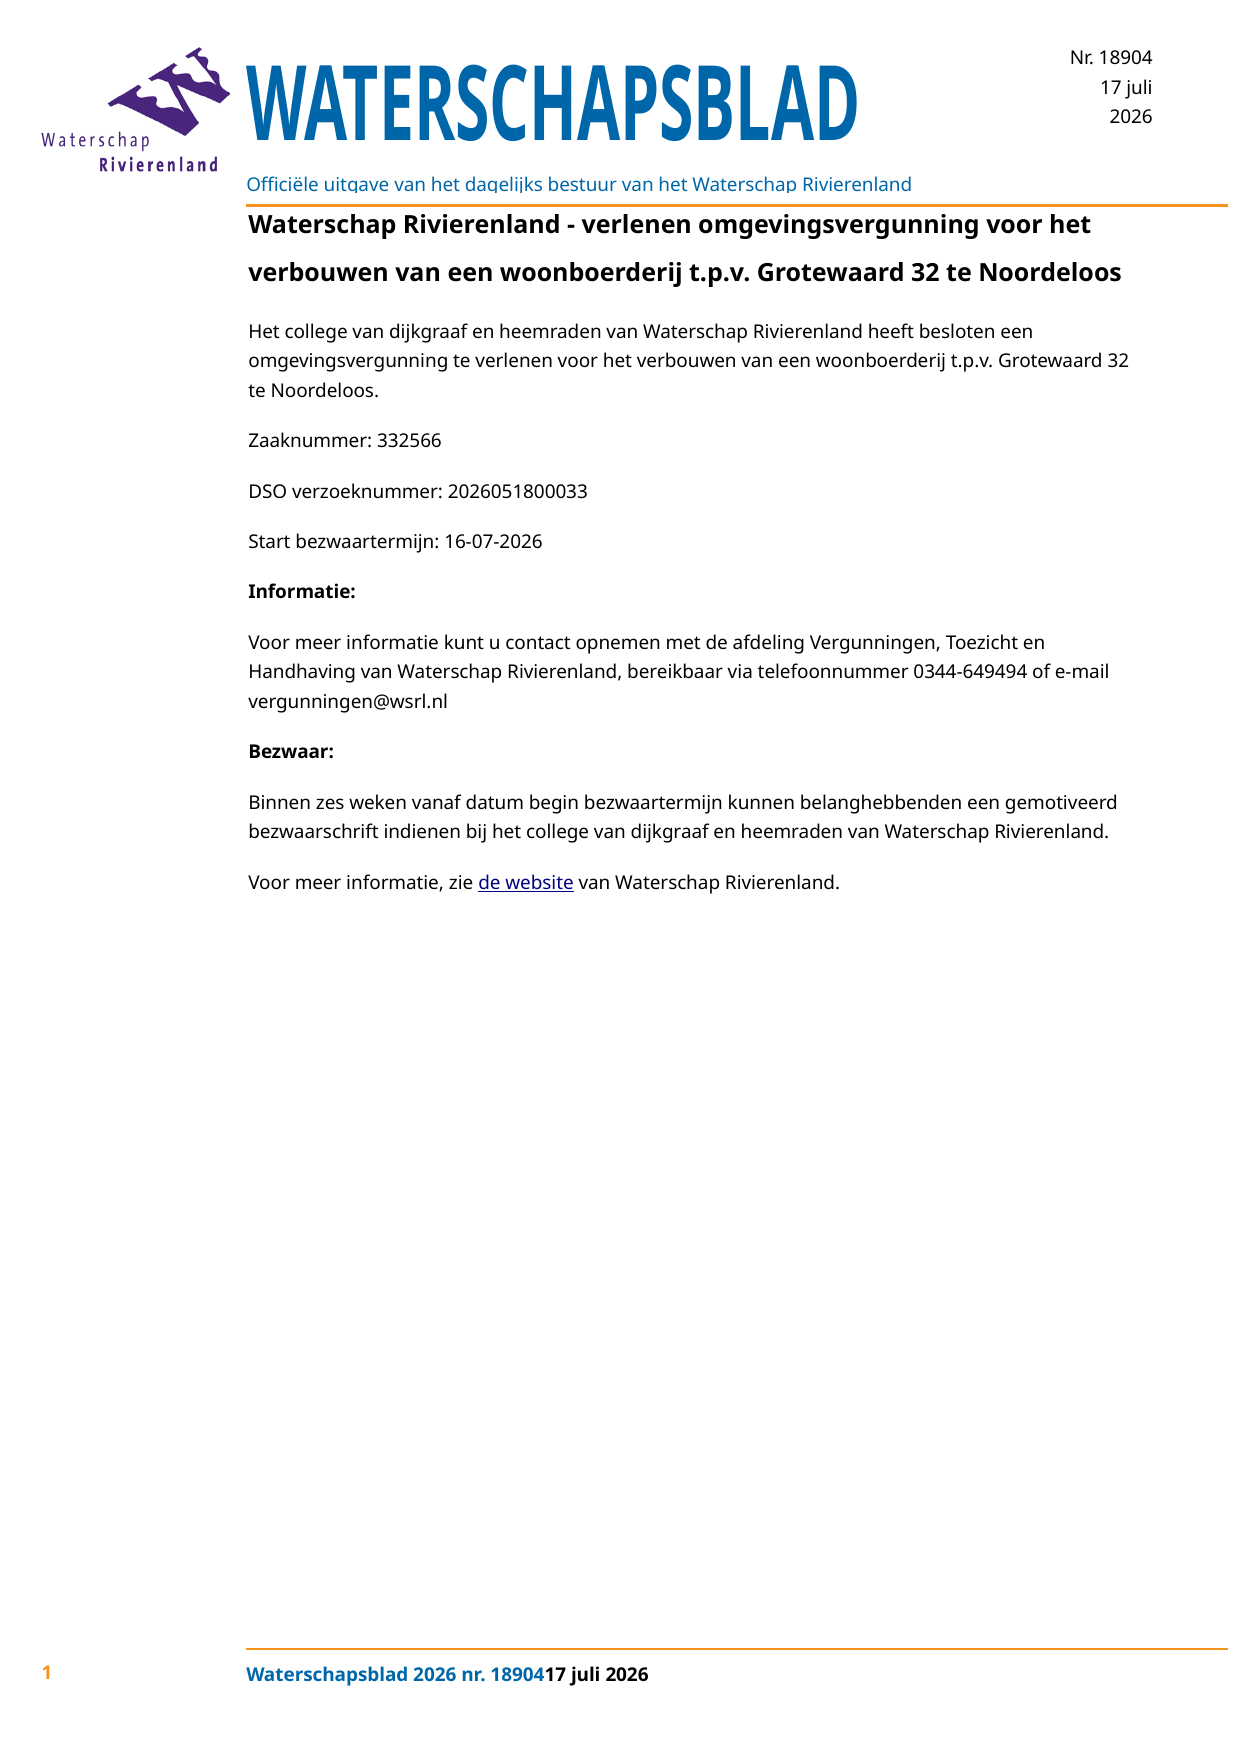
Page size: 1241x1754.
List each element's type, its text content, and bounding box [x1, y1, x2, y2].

text Informatie: [248, 579, 1152, 604]
text Waterschap Rivierenland - verlenen omgevingsvergunning voor het verbouwen van een woonboerderij t.p.v. Grotewaard 32 te Noordeloos [248, 207, 1152, 288]
text Zaaknummer: 332566 [248, 427, 1152, 453]
text Start bezwaartermijn: 16-07-2026 [248, 528, 1152, 554]
text Binnen zes weken vanaf datum begin bezwaartermijn kunnen belanghebbenden een gemotiveerd bezwaarschrift indienen bij het college van dijkgraaf en heemraden van Waterschap Rivierenland. [248, 789, 1152, 844]
text Voor meer informatie, zie de website van Waterschap Rivierenland. [248, 869, 1152, 895]
picture [41, 47, 231, 172]
text DSO verzoeknummer: 2026051800033 [248, 478, 1152, 504]
text Het college van dijkgraaf en heemraden van Waterschap Rivierenland heeft besloten een omgevingsvergunning te verlenen voor het verbouwen van een woonboerderij t.p.v. Grotewaard 32 te Noordeloos. [248, 318, 1152, 403]
text Voor meer informatie kunt u contact opnemen met de afdeling Vergunningen, Toezicht en Handhaving van Waterschap Rivierenland, bereikbaar via telefoonnummer 0344-649494 of e-mail vergunningen@wsrl.nl [248, 629, 1152, 714]
text Bezwaar: [248, 739, 1152, 764]
